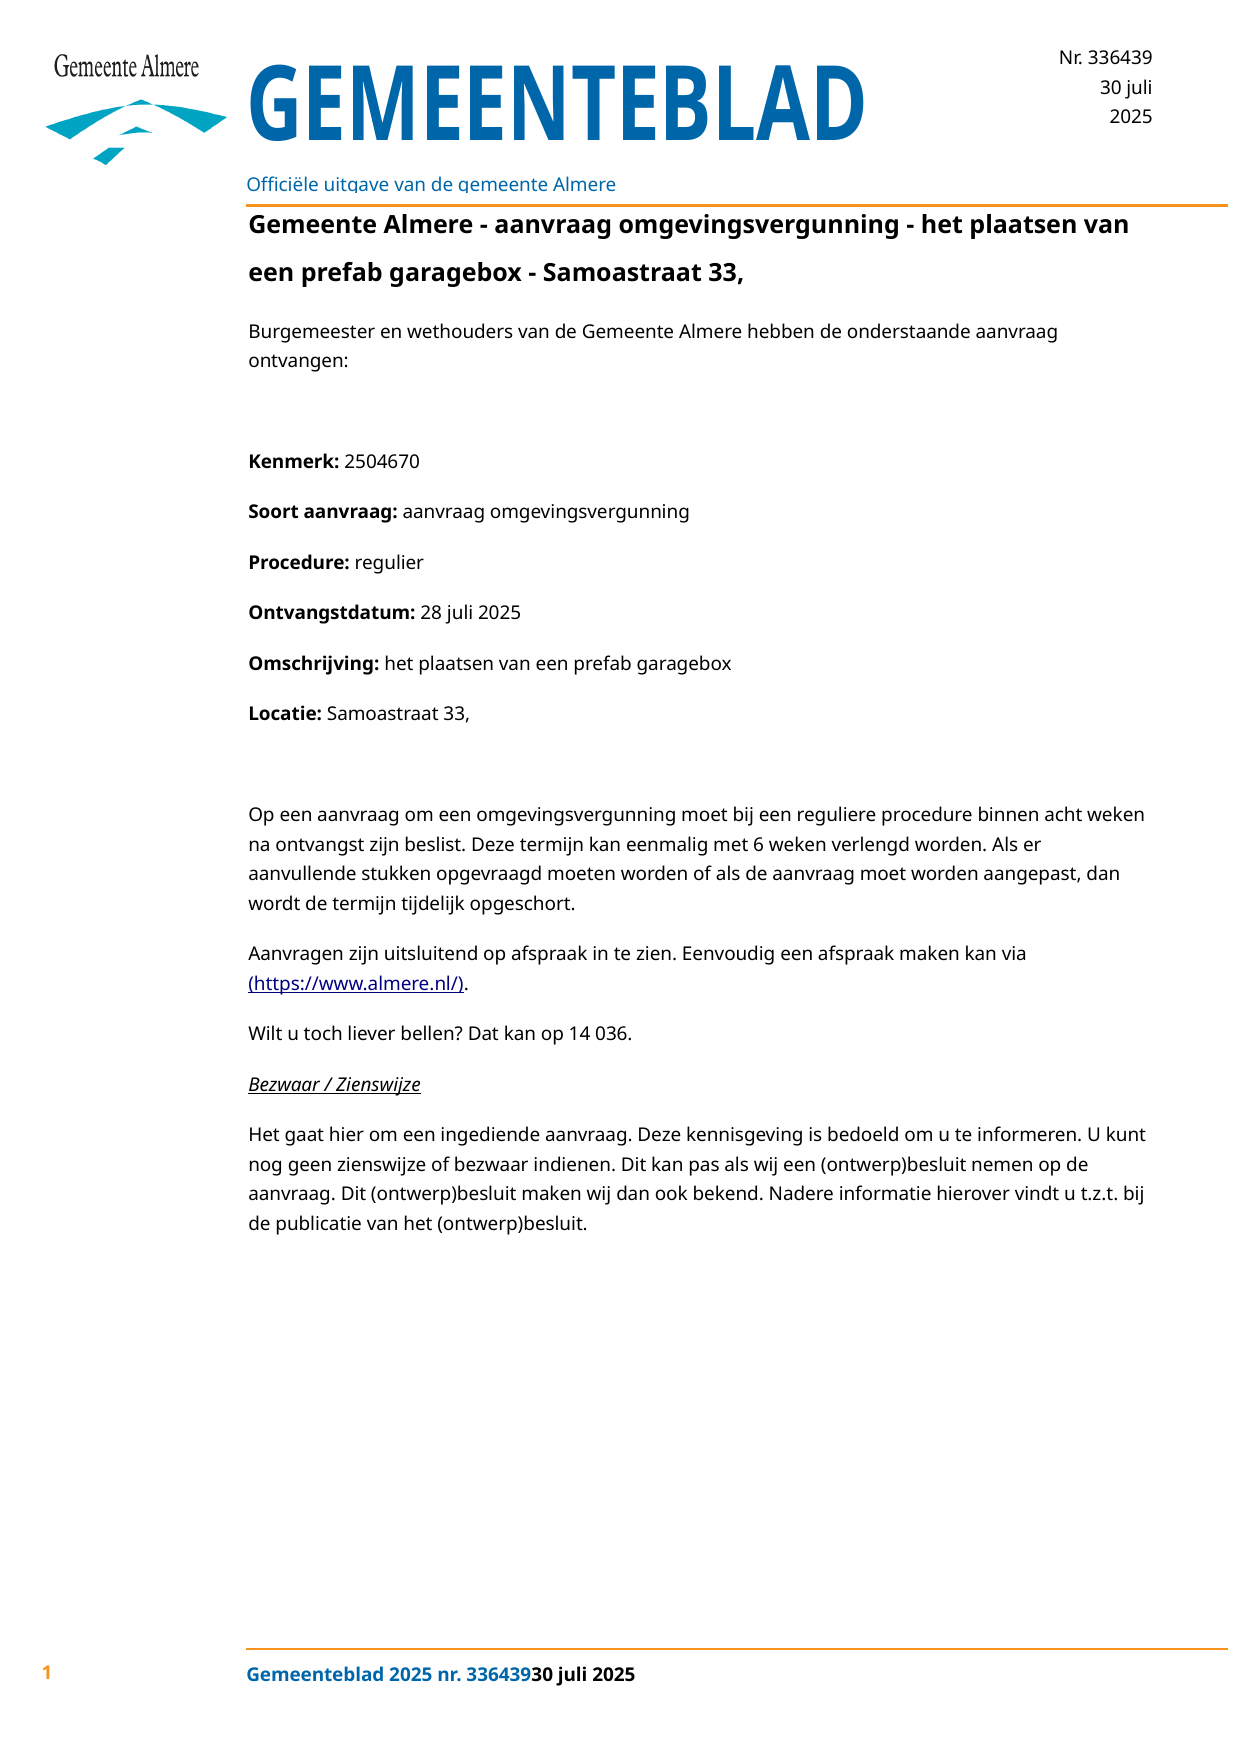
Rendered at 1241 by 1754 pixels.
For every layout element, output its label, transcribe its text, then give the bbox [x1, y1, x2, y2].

text Het gaat hier om een ingediende aanvraag. Deze kennisgeving is bedoeld om u te informeren. U kunt nog geen zienswijze of bezwaar indienen. Dit kan pas als wij een (ontwerp)besluit nemen op de aanvraag. Dit (ontwerp)besluit maken wij dan ook bekend. Nadere informatie hierover vindt u t.z.t. bij de publicatie van het (ontwerp)besluit. [248, 1121, 1152, 1236]
text Kenmerk: 2504670 [248, 448, 1152, 474]
text Ontvangstdatum: 28 juli 2025 [248, 599, 1152, 625]
text Procedure: regulier [248, 549, 1152, 575]
text Gemeente Almere - aanvraag omgevingsvergunning - het plaatsen van een prefab garagebox - Samoastraat 33, [248, 207, 1152, 288]
text Omschrijving: het plaatsen van een prefab garagebox [248, 650, 1152, 676]
picture [41, 47, 231, 172]
text Wilt u toch liever bellen? Dat kan op 14 036. [248, 1020, 1152, 1046]
text Bezwaar / Zienswijze [248, 1071, 1152, 1097]
text Soort aanvraag: aanvraag omgevingsvergunning [248, 499, 1152, 524]
text Aanvragen zijn uitsluitend op afspraak in te zien. Eenvoudig een afspraak maken kan via (https://www.almere.nl/). [248, 940, 1152, 996]
text Op een aanvraag om een omgevingsvergunning moet bij een reguliere procedure binnen acht weken na ontvangst zijn beslist. Deze termijn kan eenmalig met 6 weken verlengd worden. Als er aanvullende stukken opgevraagd moeten worden of als de aanvraag moet worden aangepast, dan wordt de termijn tijdelijk opgeschort. [248, 801, 1152, 916]
text Locatie: Samoastraat 33, [248, 700, 1152, 726]
text Burgemeester en wethouders van de Gemeente Almere hebben de onderstaande aanvraag ontvangen: [248, 318, 1152, 373]
